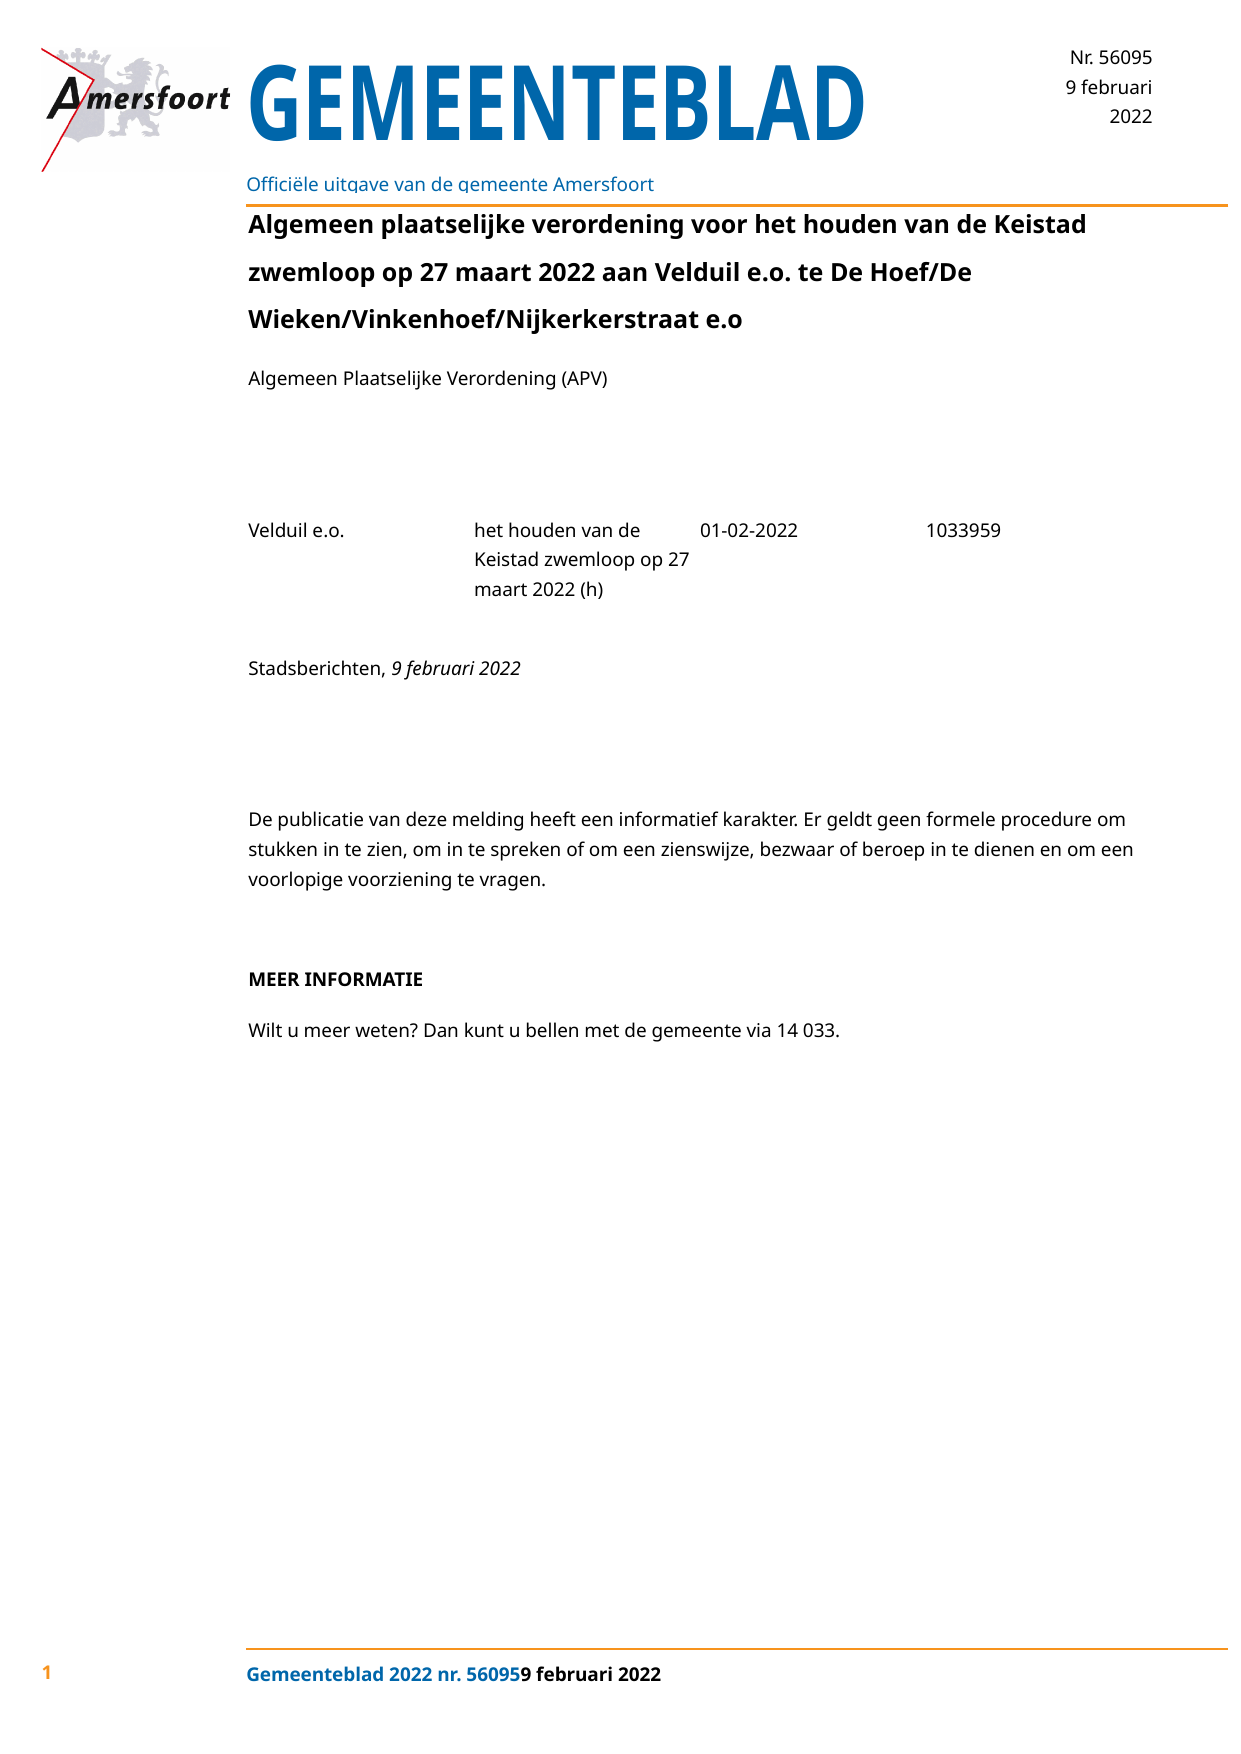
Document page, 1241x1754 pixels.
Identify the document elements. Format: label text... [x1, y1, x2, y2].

table_header 01-02-2022 [700, 517, 926, 602]
table_header 1033959 [926, 517, 1152, 602]
table_header Velduil e.o. [248, 517, 474, 602]
table_header het houden van de Keistad zwemloop op 27 maart 2022 (h) [474, 517, 700, 602]
text Algemeen Plaatselijke Verordening (APV) [248, 366, 1152, 391]
text MEER INFORMATIE [248, 967, 1152, 992]
picture [41, 47, 231, 172]
text Wilt u meer weten? Dan kunt u bellen met de gemeente via 14 033. [248, 1017, 1152, 1043]
text Stadsberichten, 9 februari 2022 [248, 655, 1152, 681]
text Algemeen plaatselijke verordening voor het houden van de Keistad zwemloop op 27 maart 2022 aan Velduil e.o. te De Hoef/De Wieken/Vinkenhoef/Nijkerkerstraat e.o [248, 207, 1152, 336]
text De publicatie van deze melding heeft een informatief karakter. Er geldt geen formele procedure om stukken in te zien, om in te spreken of om een zienswijze, bezwaar of beroep in te dienen en om een voorlopige voorziening te vragen. [248, 807, 1152, 892]
